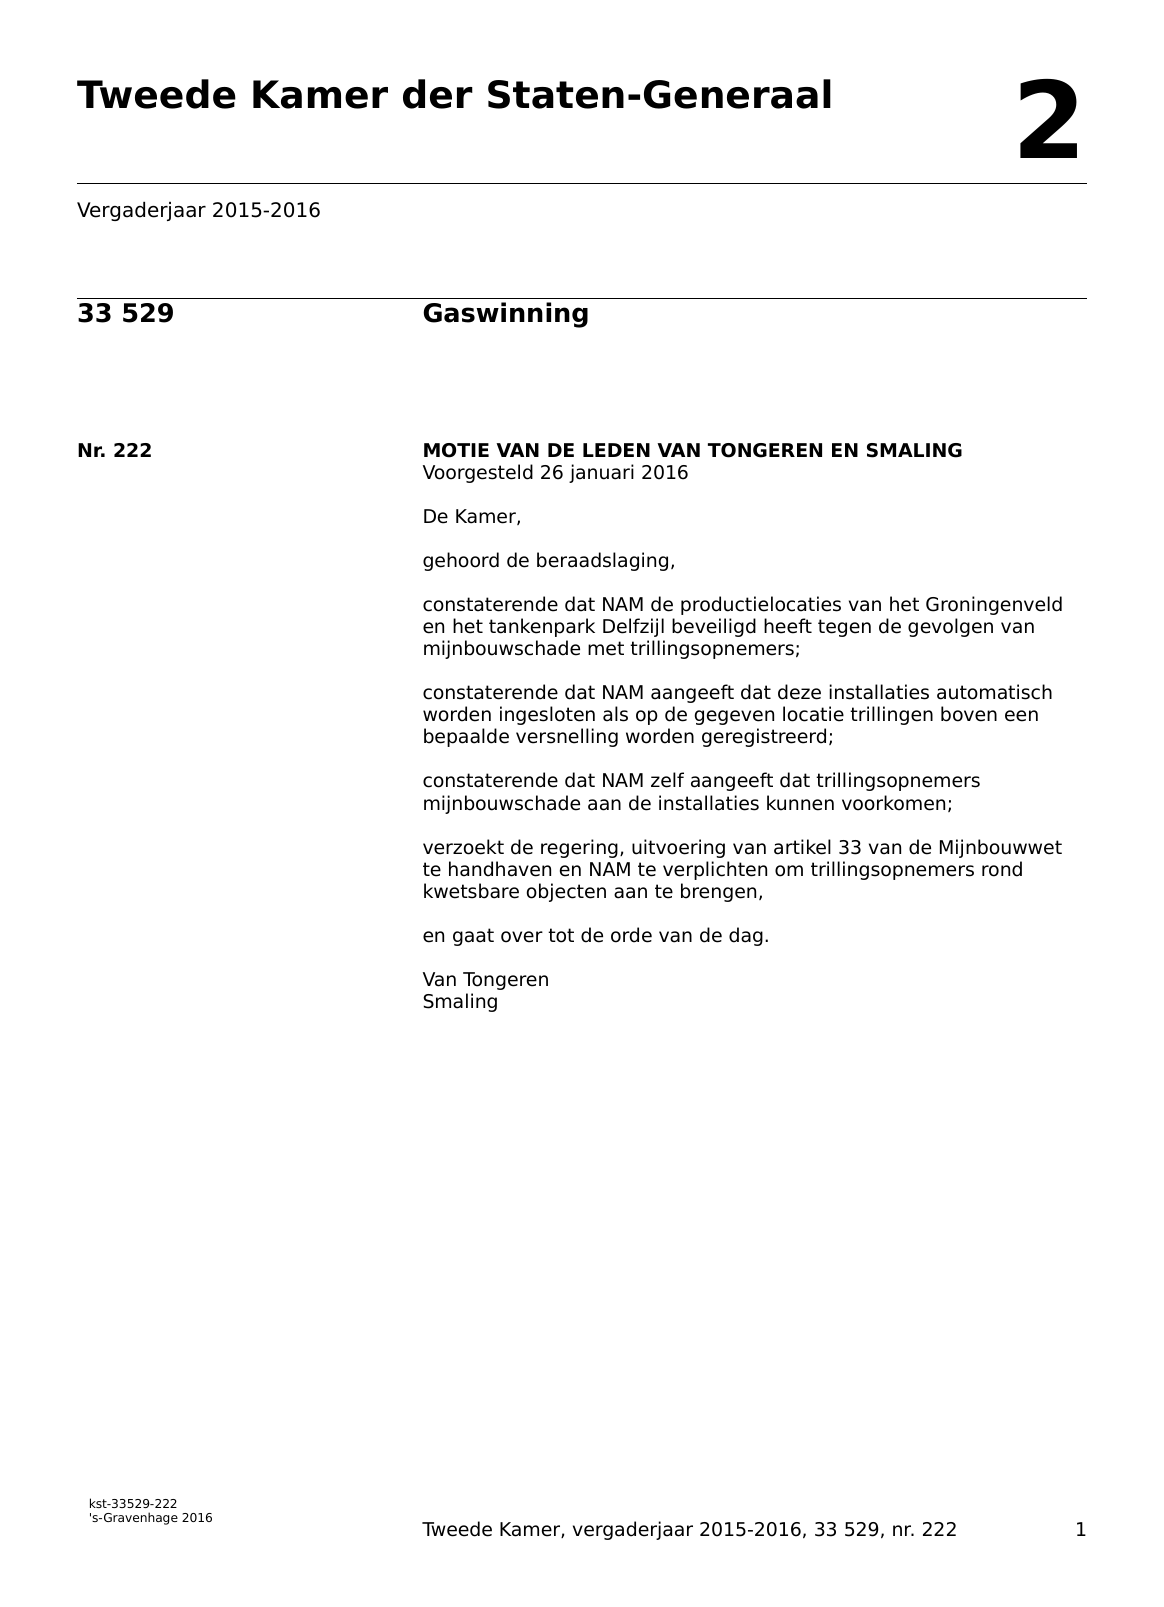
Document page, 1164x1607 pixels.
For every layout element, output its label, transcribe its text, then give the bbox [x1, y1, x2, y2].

text verzoekt de regering, uitvoering van artikel 33 van de Mijnbouwwet te handhaven en NAM te verplichten om trillingsopnemers rond kwetsbare objecten aan te brengen, [422, 837, 1087, 902]
text kst-33529-222 [88, 1497, 323, 1511]
subtitle Nr. 222 MOTIE VAN DE LEDEN VAN TONGEREN EN SMALING [77, 440, 1087, 462]
table_header Tweede Kamer der Staten-Generaal [77, 59, 886, 183]
subtitle 33 529 Gaswinning [77, 299, 1087, 329]
table_header 2 [886, 59, 1087, 183]
text gehoord de beraadslaging, [422, 550, 1087, 572]
text en gaat over tot de orde van de dag. [422, 925, 1087, 947]
text De Kamer, [422, 506, 1087, 528]
text constaterende dat NAM aangeeft dat deze installaties automatisch worden ingesloten als op de gegeven locatie trillingen boven een bepaalde versnelling worden geregistreerd; [422, 682, 1087, 748]
table_cell Vergaderjaar 2015-2016 [77, 184, 1087, 298]
text constaterende dat NAM de productielocaties van het Groningenveld en het tankenpark Delfzijl beveiligd heeft tegen de gevolgen van mijnbouwschade met trillingsopnemers; [422, 594, 1087, 660]
text Voorgesteld 26 januari 2016 [422, 462, 1087, 484]
text Smaling [422, 991, 1087, 1013]
text Van Tongeren [422, 969, 1087, 991]
text constaterende dat NAM zelf aangeeft dat trillingsopnemers mijnbouwschade aan de installaties kunnen voorkomen; [422, 770, 1087, 814]
text 's-Gravenhage 2016 [88, 1511, 323, 1525]
